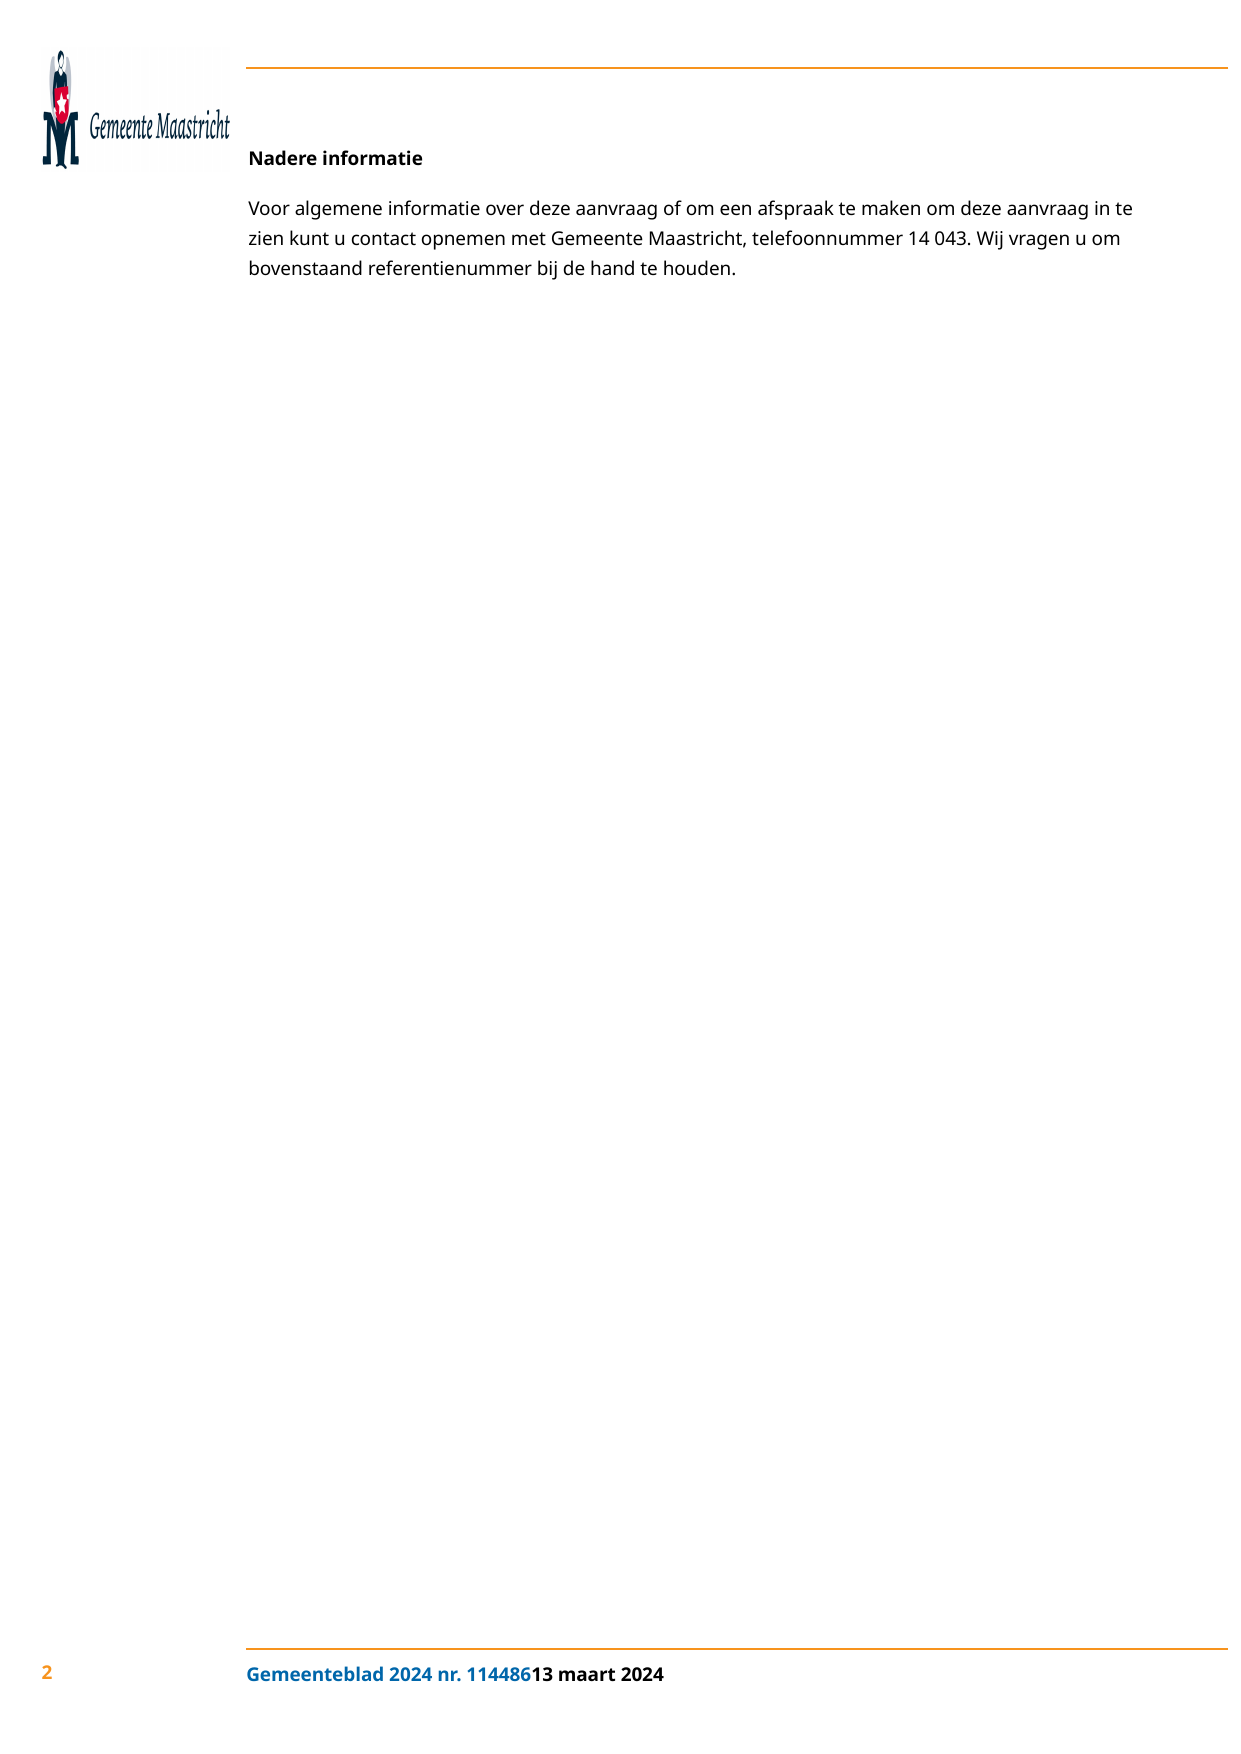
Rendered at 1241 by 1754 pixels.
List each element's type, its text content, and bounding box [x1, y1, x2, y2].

picture [41, 47, 231, 172]
text Voor algemene informatie over deze aanvraag of om een afspraak te maken om deze aanvraag in te zien kunt u contact opnemen met Gemeente Maastricht, telefoonnummer 14 043. Wij vragen u om bovenstaand referentienummer bij de hand te houden. [248, 196, 1152, 281]
text Nadere informatie [248, 145, 1152, 171]
